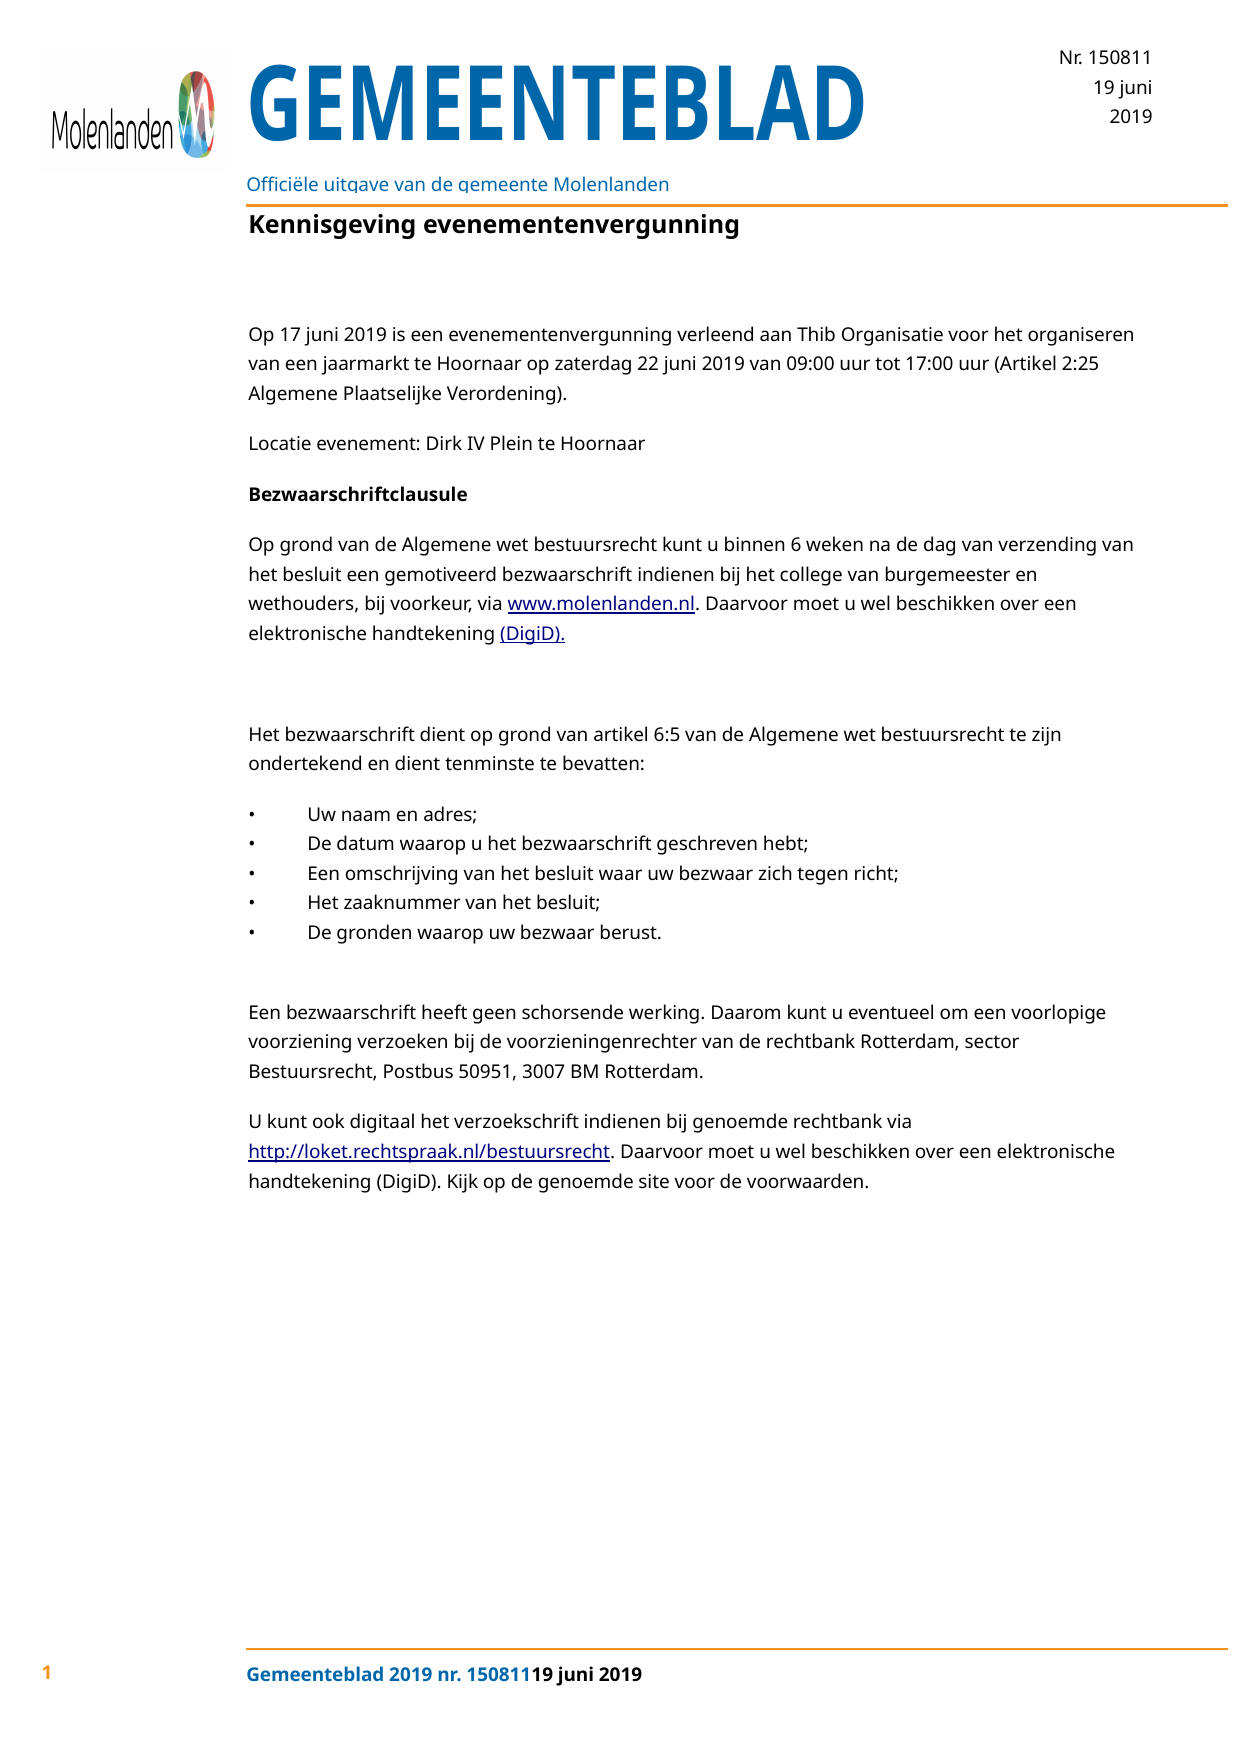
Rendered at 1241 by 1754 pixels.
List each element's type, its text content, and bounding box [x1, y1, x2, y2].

text Op 17 juni 2019 is een evenementenvergunning verleend aan Thib Organisatie voor het organiseren van een jaarmarkt te Hoornaar op zaterdag 22 juni 2019 van 09:00 uur tot 17:00 uur (Artikel 2:25 Algemene Plaatselijke Verordening). [248, 321, 1152, 406]
list Het zaaknummer van het besluit; [248, 889, 1152, 915]
picture [41, 47, 231, 172]
text Bezwaarschriftclausule [248, 481, 1152, 506]
list De datum waarop u het bezwaarschrift geschreven hebt; [248, 830, 1152, 856]
text Locatie evenement: Dirk IV Plein te Hoornaar [248, 430, 1152, 456]
text Op grond van de Algemene wet bestuursrecht kunt u binnen 6 weken na de dag van verzending van het besluit een gemotiveerd bezwaarschrift indienen bij het college van burgemeester en wethouders, bij voorkeur, via www.molenlanden.nl. Daarvoor moet u wel beschikken over een elektronische handtekening (DigiD). [248, 531, 1152, 646]
list De gronden waarop uw bezwaar berust. [248, 919, 1152, 945]
list Uw naam en adres; [248, 801, 1152, 826]
text Kennisgeving evenementenvergunning [248, 207, 1152, 241]
list Een omschrijving van het besluit waar uw bezwaar zich tegen richt; [248, 860, 1152, 886]
text Een bezwaarschrift heeft geen schorsende werking. Daarom kunt u eventueel om een voorlopige voorziening verzoeken bij de voorzieningenrechter van de rechtbank Rotterdam, sector Bestuursrecht, Postbus 50951, 3007 BM Rotterdam. [248, 999, 1152, 1084]
text U kunt ook digitaal het verzoekschrift indienen bij genoemde rechtbank via http://loket.rechtspraak.nl/bestuursrecht. Daarvoor moet u wel beschikken over een elektronische handtekening (DigiD). Kijk op de genoemde site voor de voorwaarden. [248, 1109, 1152, 1193]
text Het bezwaarschrift dient op grond van artikel 6:5 van de Algemene wet bestuursrecht te zijn ondertekend en dient tenminste te bevatten: [248, 721, 1152, 776]
